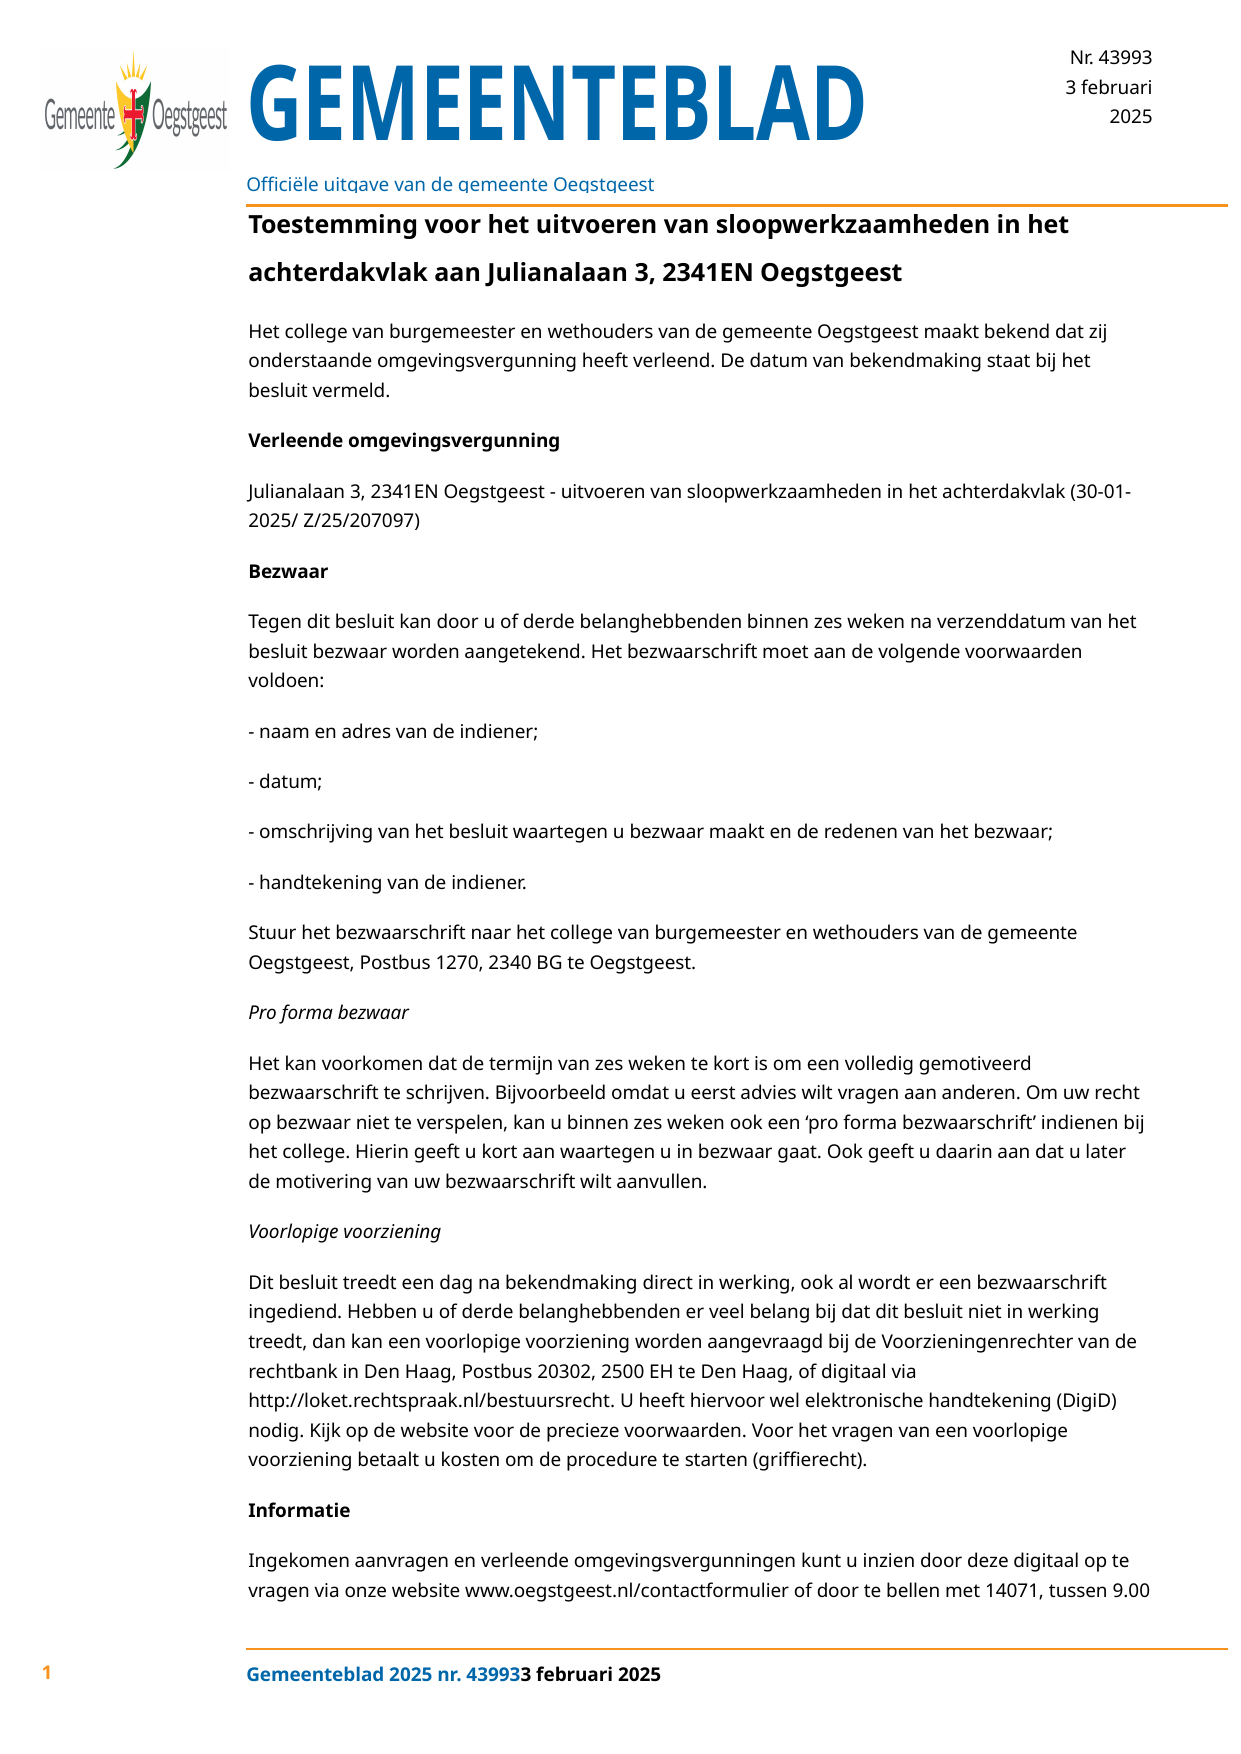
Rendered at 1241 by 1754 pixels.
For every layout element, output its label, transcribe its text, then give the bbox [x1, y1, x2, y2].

text Het kan voorkomen dat de termijn van zes weken te kort is om een volledig gemotiveerd bezwaarschrift te schrijven. Bijvoorbeeld omdat u eerst advies wilt vragen aan anderen. Om uw recht op bezwaar niet te verspelen, kan u binnen zes weken ook een ‘pro forma bezwaarschrift’ indienen bij het college. Hierin geeft u kort aan waartegen u in bezwaar gaat. Ook geeft u daarin aan dat u later de motivering van uw bezwaarschrift wilt aanvullen. [248, 1050, 1152, 1194]
text Toestemming voor het uitvoeren van sloopwerkzaamheden in het achterdakvlak aan Julianalaan 3, 2341EN Oegstgeest [248, 207, 1152, 288]
text - handtekening van de indiener. [248, 869, 1152, 895]
text - naam en adres van de indiener; [248, 718, 1152, 744]
text Pro forma bezwaar [248, 999, 1152, 1025]
text Tegen dit besluit kan door u of derde belanghebbenden binnen zes weken na verzenddatum van het besluit bezwaar worden aangetekend. Het bezwaarschrift moet aan de volgende voorwaarden voldoen: [248, 608, 1152, 693]
text - datum; [248, 768, 1152, 794]
picture [41, 47, 231, 172]
text Bezwaar [248, 558, 1152, 584]
text - omschrijving van het besluit waartegen u bezwaar maakt en de redenen van het bezwaar; [248, 819, 1152, 844]
text Stuur het bezwaarschrift naar het college van burgemeester en wethouders van de gemeente Oegstgeest, Postbus 1270, 2340 BG te Oegstgeest. [248, 919, 1152, 975]
text Ingekomen aanvragen en verleende omgevingsvergunningen kunt u inzien door deze digitaal op te vragen via onze website www.oegstgeest.nl/contactformulier of door te bellen met 14071, tussen 9.00 [248, 1547, 1152, 1603]
text Het college van burgemeester en wethouders van de gemeente Oegstgeest maakt bekend dat zij onderstaande omgevingsvergunning heeft verleend. De datum van bekendmaking staat bij het besluit vermeld. [248, 318, 1152, 403]
text Dit besluit treedt een dag na bekendmaking direct in werking, ook al wordt er een bezwaarschrift ingediend. Hebben u of derde belanghebbenden er veel belang bij dat dit besluit niet in werking treedt, dan kan een voorlopige voorziening worden aangevraagd bij de Voorzieningenrechter van de rechtbank in Den Haag, Postbus 20302, 2500 EH te Den Haag, of digitaal via http://loket.rechtspraak.nl/bestuursrecht. U heeft hiervoor wel elektronische handtekening (DigiD) nodig. Kijk op de website voor de precieze voorwaarden. Voor het vragen van een voorlopige voorziening betaalt u kosten om de procedure te starten (griffierecht). [248, 1269, 1152, 1472]
text Julianalaan 3, 2341EN Oegstgeest - uitvoeren van sloopwerkzaamheden in het achterdakvlak (30-01-2025/ Z/25/207097) [248, 478, 1152, 533]
text Verleende omgevingsvergunning [248, 427, 1152, 453]
text Voorlopige voorziening [248, 1219, 1152, 1244]
text Informatie [248, 1497, 1152, 1523]
